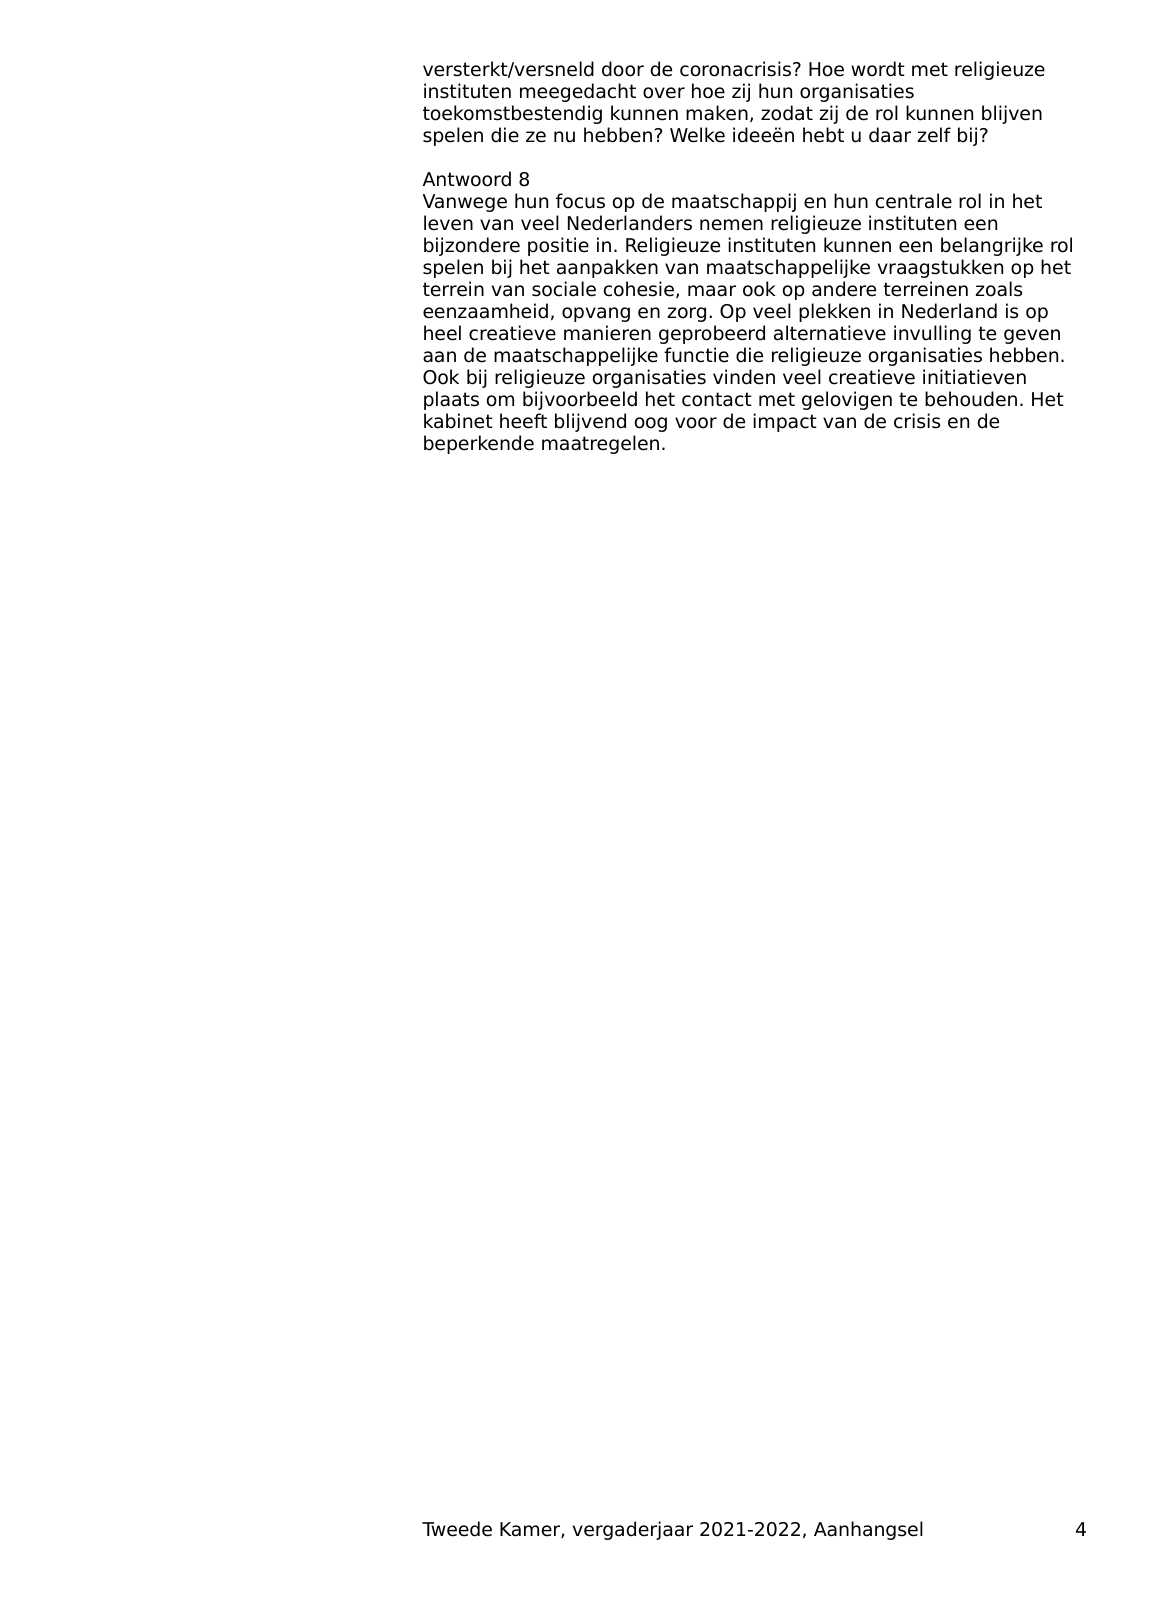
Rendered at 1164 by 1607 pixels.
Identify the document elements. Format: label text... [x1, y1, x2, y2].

text Antwoord 8 [422, 169, 1087, 191]
text Vanwege hun focus op de maatschappij en hun centrale rol in het leven van veel Nederlanders nemen religieuze instituten een bijzondere positie in. Religieuze instituten kunnen een belangrijke rol spelen bij het aanpakken van maatschappelijke vraagstukken op het terrein van sociale cohesie, maar ook op andere terreinen zoals eenzaamheid, opvang en zorg. Op veel plekken in Nederland is op heel creatieve manieren geprobeerd alternatieve invulling te geven aan de maatschappelijke functie die religieuze organisaties hebben. Ook bij religieuze organisaties vinden veel creatieve initiatieven plaats om bijvoorbeeld het contact met gelovigen te behouden. Het kabinet heeft blijvend oog voor de impact van de crisis en de beperkende maatregelen. [422, 191, 1087, 455]
text versterkt/versneld door de coronacrisis? Hoe wordt met religieuze instituten meegedacht over hoe zij hun organisaties toekomstbestendig kunnen maken, zodat zij de rol kunnen blijven spelen die ze nu hebben? Welke ideeën hebt u daar zelf bij? [422, 59, 1087, 147]
